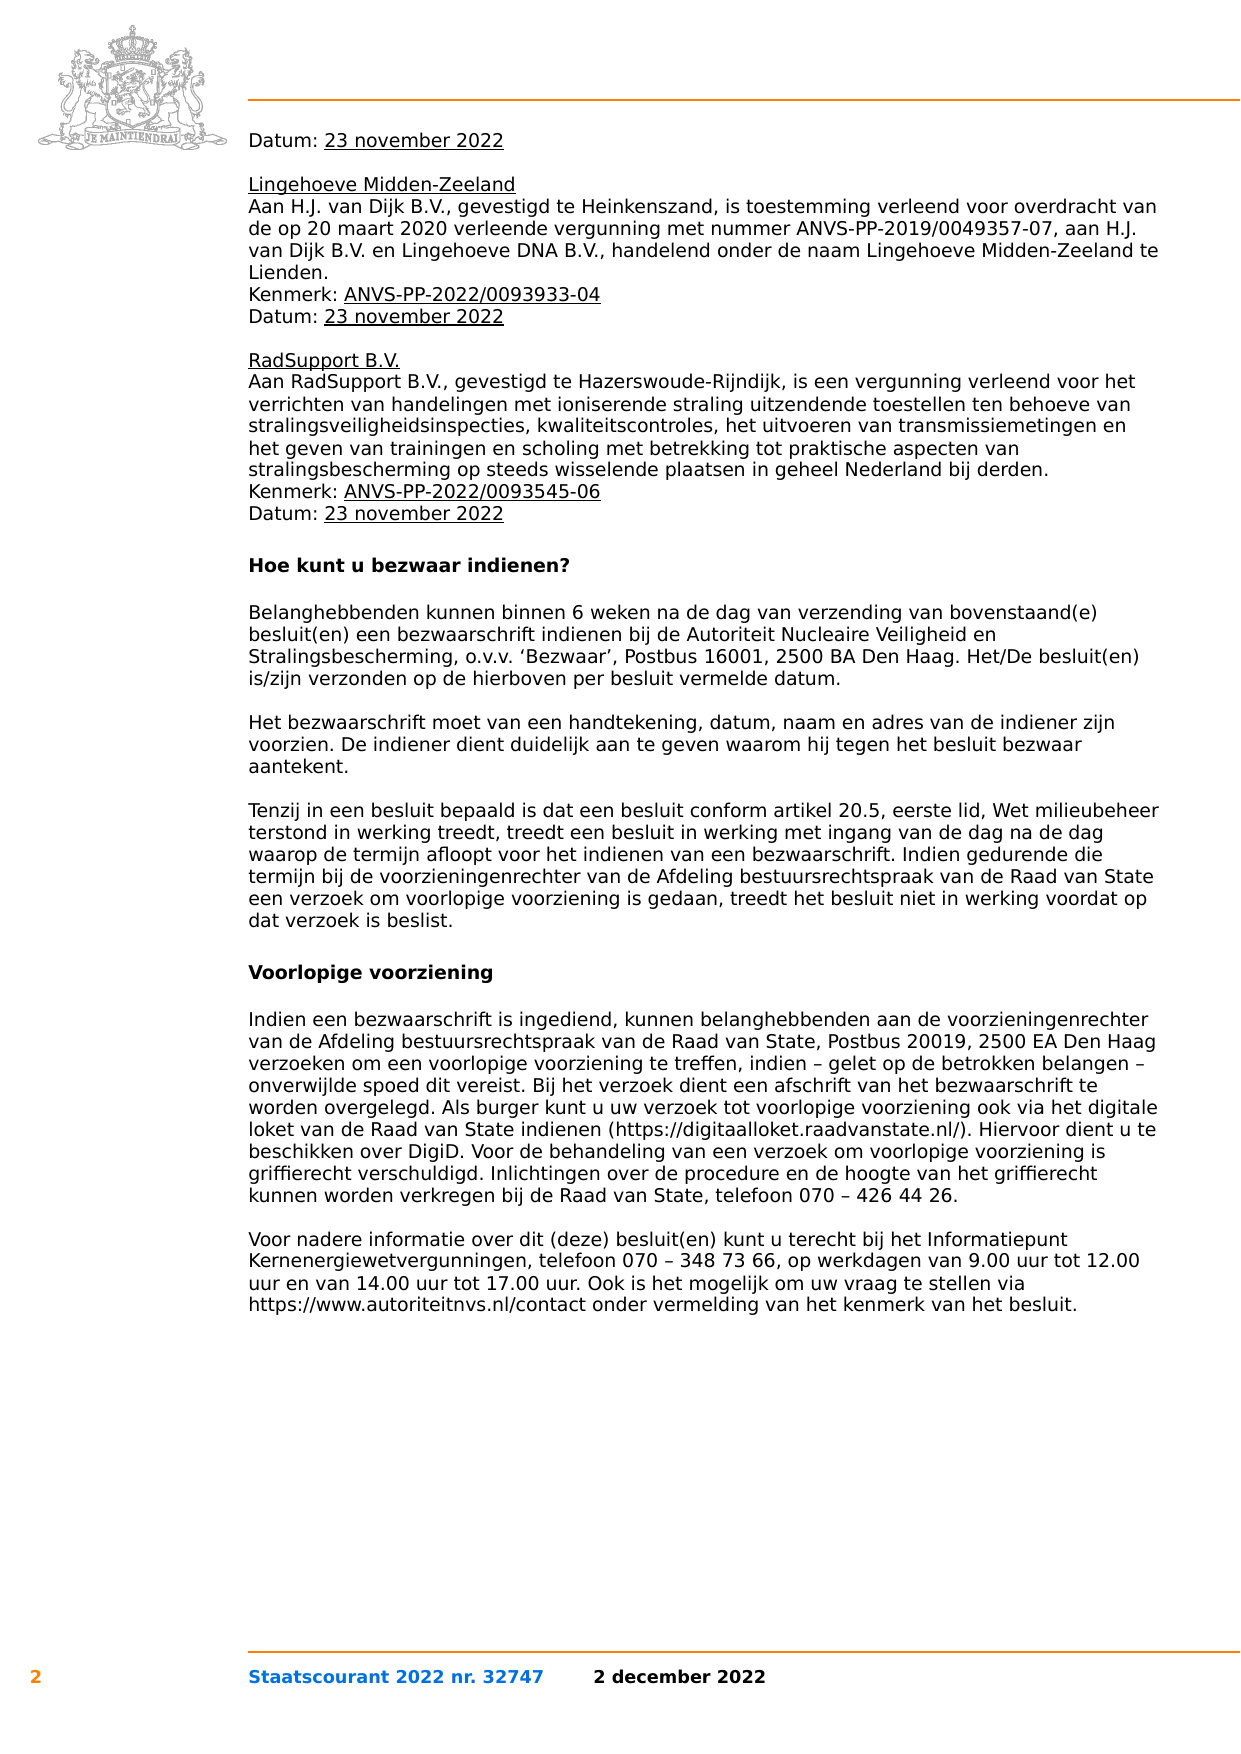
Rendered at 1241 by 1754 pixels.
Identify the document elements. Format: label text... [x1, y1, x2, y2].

text Indien een bezwaarschrift is ingediend, kunnen belanghebbenden aan de voorzieningenrechter van de Afdeling bestuursrechtspraak van de Raad van State, Postbus 20019, 2500 EA Den Haag verzoeken om een voorlopige voorziening te treffen, indien – gelet op de betrokken belangen – onverwijlde spoed dit vereist. Bij het verzoek dient een afschrift van het bezwaarschrift te worden overgelegd. Als burger kunt u uw verzoek tot voorlopige voorziening ook via het digitale loket van de Raad van State indienen (https://digitaalloket.raadvanstate.nl/). Hiervoor dient u te beschikken over DigiD. Voor de behandeling van een verzoek om voorlopige voorziening is griffierecht verschuldigd. Inlichtingen over de procedure en de hoogte van het griffierecht kunnen worden verkregen bij de Raad van State, telefoon 070 – 426 44 26. [248, 1009, 1163, 1207]
text Voor nadere informatie over dit (deze) besluit(en) kunt u terecht bij het Informatiepunt Kernenergiewetvergunningen, telefoon 070 – 348 73 66, op werkdagen van 9.00 uur tot 12.00 uur en van 14.00 uur tot 17.00 uur. Ook is het mogelijk om uw vraag te stellen via https://www.autoriteitnvs.nl/contact onder vermelding van het kenmerk van het besluit. [248, 1228, 1163, 1316]
text Datum: 23 november 2022 [248, 130, 1163, 152]
text Aan H.J. van Dijk B.V., gevestigd te Heinkenszand, is toestemming verleend voor overdracht van de op 20 maart 2020 verleende vergunning met nummer ANVS-PP-2019/0049357-07, aan H.J. van Dijk B.V. en Lingehoeve DNA B.V., handelend onder de naam Lingehoeve Midden-Zeeland te Lienden. [248, 196, 1163, 284]
text Belanghebbenden kunnen binnen 6 weken na de dag van verzending van bovenstaand(e) besluit(en) een bezwaarschrift indienen bij de Autoriteit Nucleaire Veiligheid en Stralingsbescherming, o.v.v. ‘Bezwaar’, Postbus 16001, 2500 BA Den Haag. Het/De besluit(en) is/zijn verzonden op de hierboven per besluit vermelde datum. [248, 602, 1163, 690]
text Aan RadSupport B.V., gevestigd te Hazerswoude-Rijndijk, is een vergunning verleend voor het verrichten van handelingen met ioniserende straling uitzendende toestellen ten behoeve van stralingsveiligheidsinspecties, kwaliteitscontroles, het uitvoeren van transmissiemetingen en het geven van trainingen en scholing met betrekking tot praktische aspecten van stralingsbescherming op steeds wisselende plaatsen in geheel Nederland bij derden. [248, 371, 1163, 481]
subtitle Hoe kunt u bezwaar indienen? [248, 555, 1163, 577]
text Datum: 23 november 2022 [248, 306, 1163, 328]
text Datum: 23 november 2022 [248, 503, 1163, 525]
text Het bezwaarschrift moet van een handtekening, datum, naam en adres van de indiener zijn voorzien. De indiener dient duidelijk aan te geven waarom hij tegen het besluit bezwaar aantekent. [248, 712, 1163, 778]
text Kenmerk: ANVS-PP-2022/0093933-04 [248, 284, 1163, 306]
text RadSupport B.V. [248, 349, 1163, 371]
subtitle Voorlopige voorziening [248, 962, 1163, 984]
text Kenmerk: ANVS-PP-2022/0093545-06 [248, 481, 1163, 503]
text Tenzij in een besluit bepaald is dat een besluit conform artikel 20.5, eerste lid, Wet milieubeheer terstond in werking treedt, treedt een besluit in werking met ingang van de dag na de dag waarop de termijn afloopt voor het indienen van een bezwaarschrift. Indien gedurende die termijn bij de voorzieningenrechter van de Afdeling bestuursrechtspraak van de Raad van State een verzoek om voorlopige voorziening is gedaan, treedt het besluit niet in werking voordat op dat verzoek is beslist. [248, 800, 1163, 932]
picture [38, 25, 227, 150]
text Lingehoeve Midden-Zeeland [248, 174, 1163, 196]
